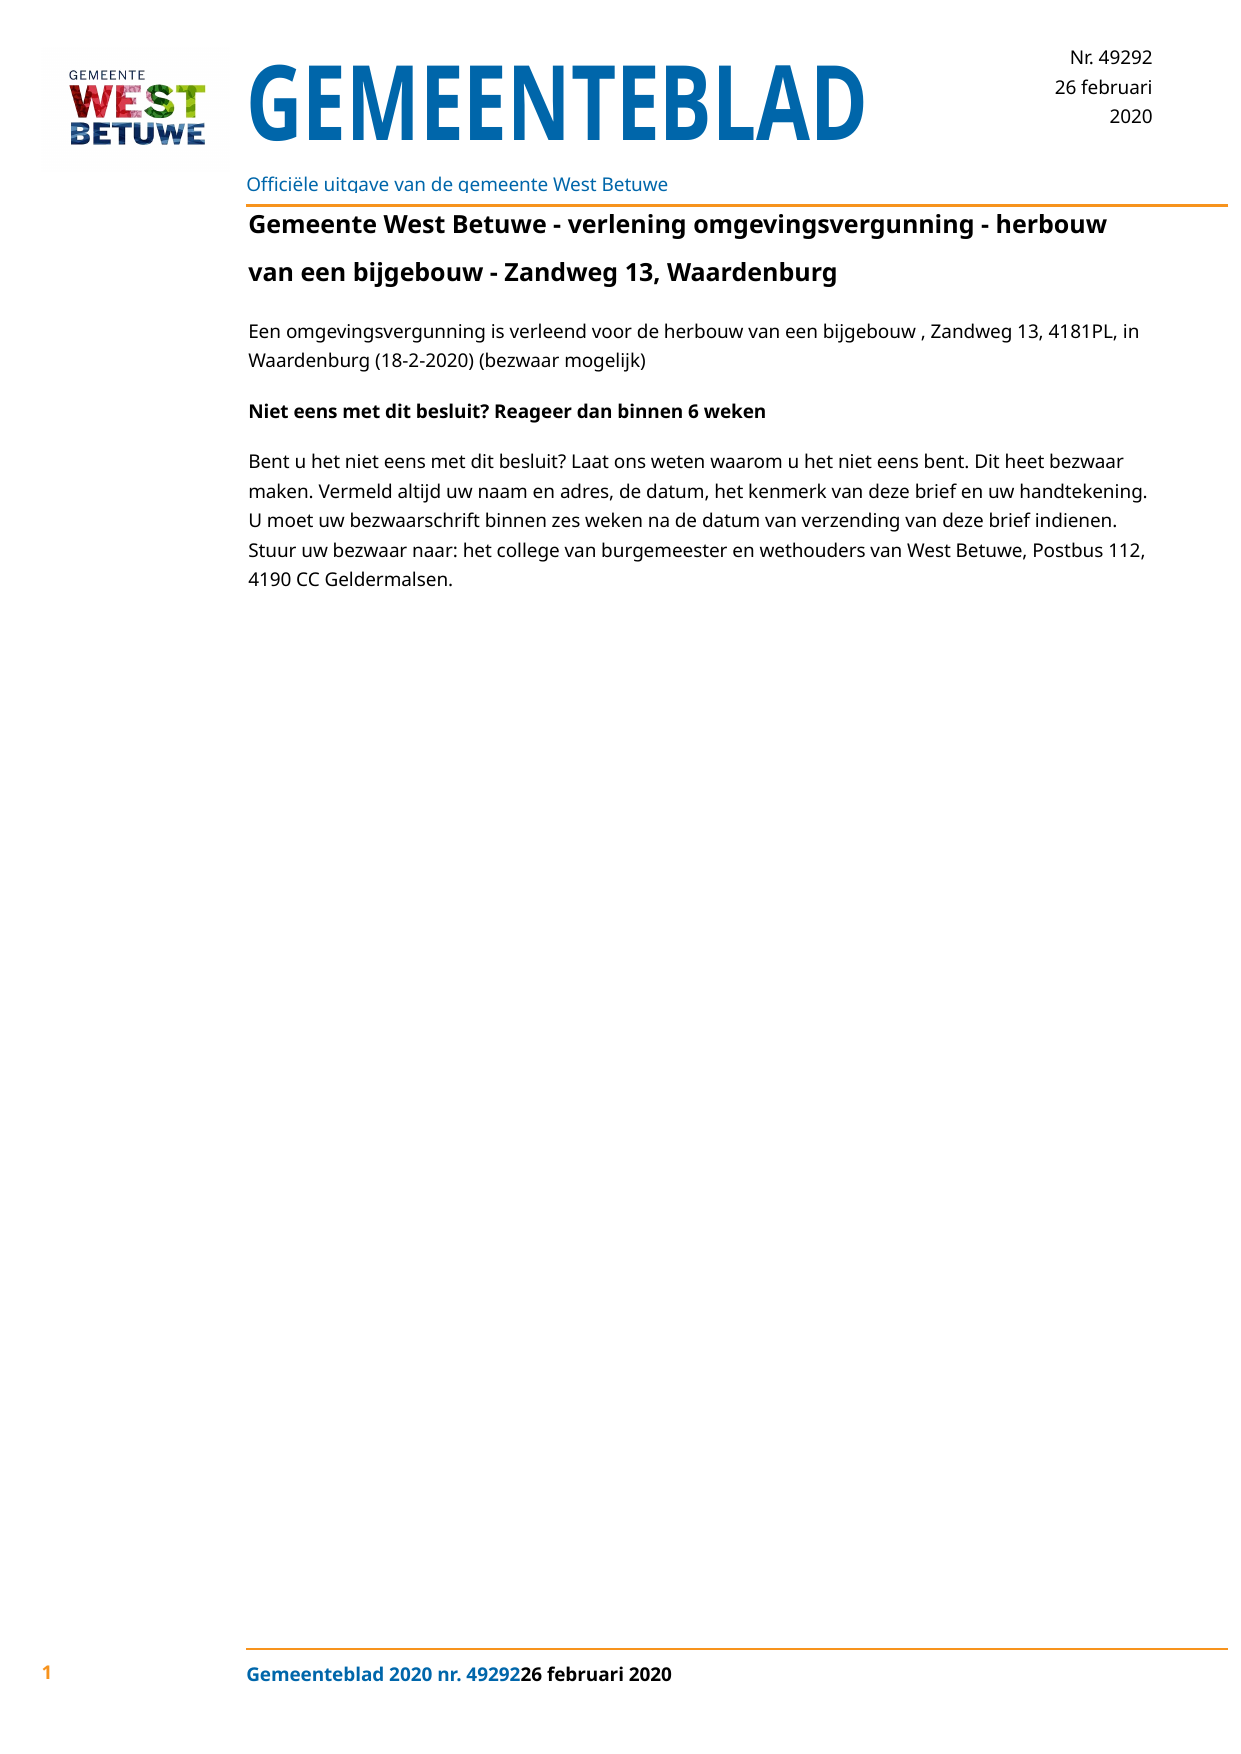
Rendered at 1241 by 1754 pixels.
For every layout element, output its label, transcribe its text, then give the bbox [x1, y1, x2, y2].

text Niet eens met dit besluit? Reageer dan binnen 6 weken [248, 398, 1152, 424]
text Een omgevingsvergunning is verleend voor de herbouw van een bijgebouw , Zandweg 13, 4181PL, in Waardenburg (18-2-2020) (bezwaar mogelijk) [248, 318, 1152, 373]
text Gemeente West Betuwe - verlening omgevingsvergunning - herbouw van een bijgebouw - Zandweg 13, Waardenburg [248, 207, 1152, 288]
picture [41, 47, 231, 172]
text Bent u het niet eens met dit besluit? Laat ons weten waarom u het niet eens bent. Dit heet bezwaar maken. Vermeld altijd uw naam en adres, de datum, het kenmerk van deze brief en uw handtekening. U moet uw bezwaarschrift binnen zes weken na de datum van verzending van deze brief indienen. Stuur uw bezwaar naar: het college van burgemeester en wethouders van West Betuwe, Postbus 112, 4190 CC Geldermalsen. [248, 448, 1152, 592]
